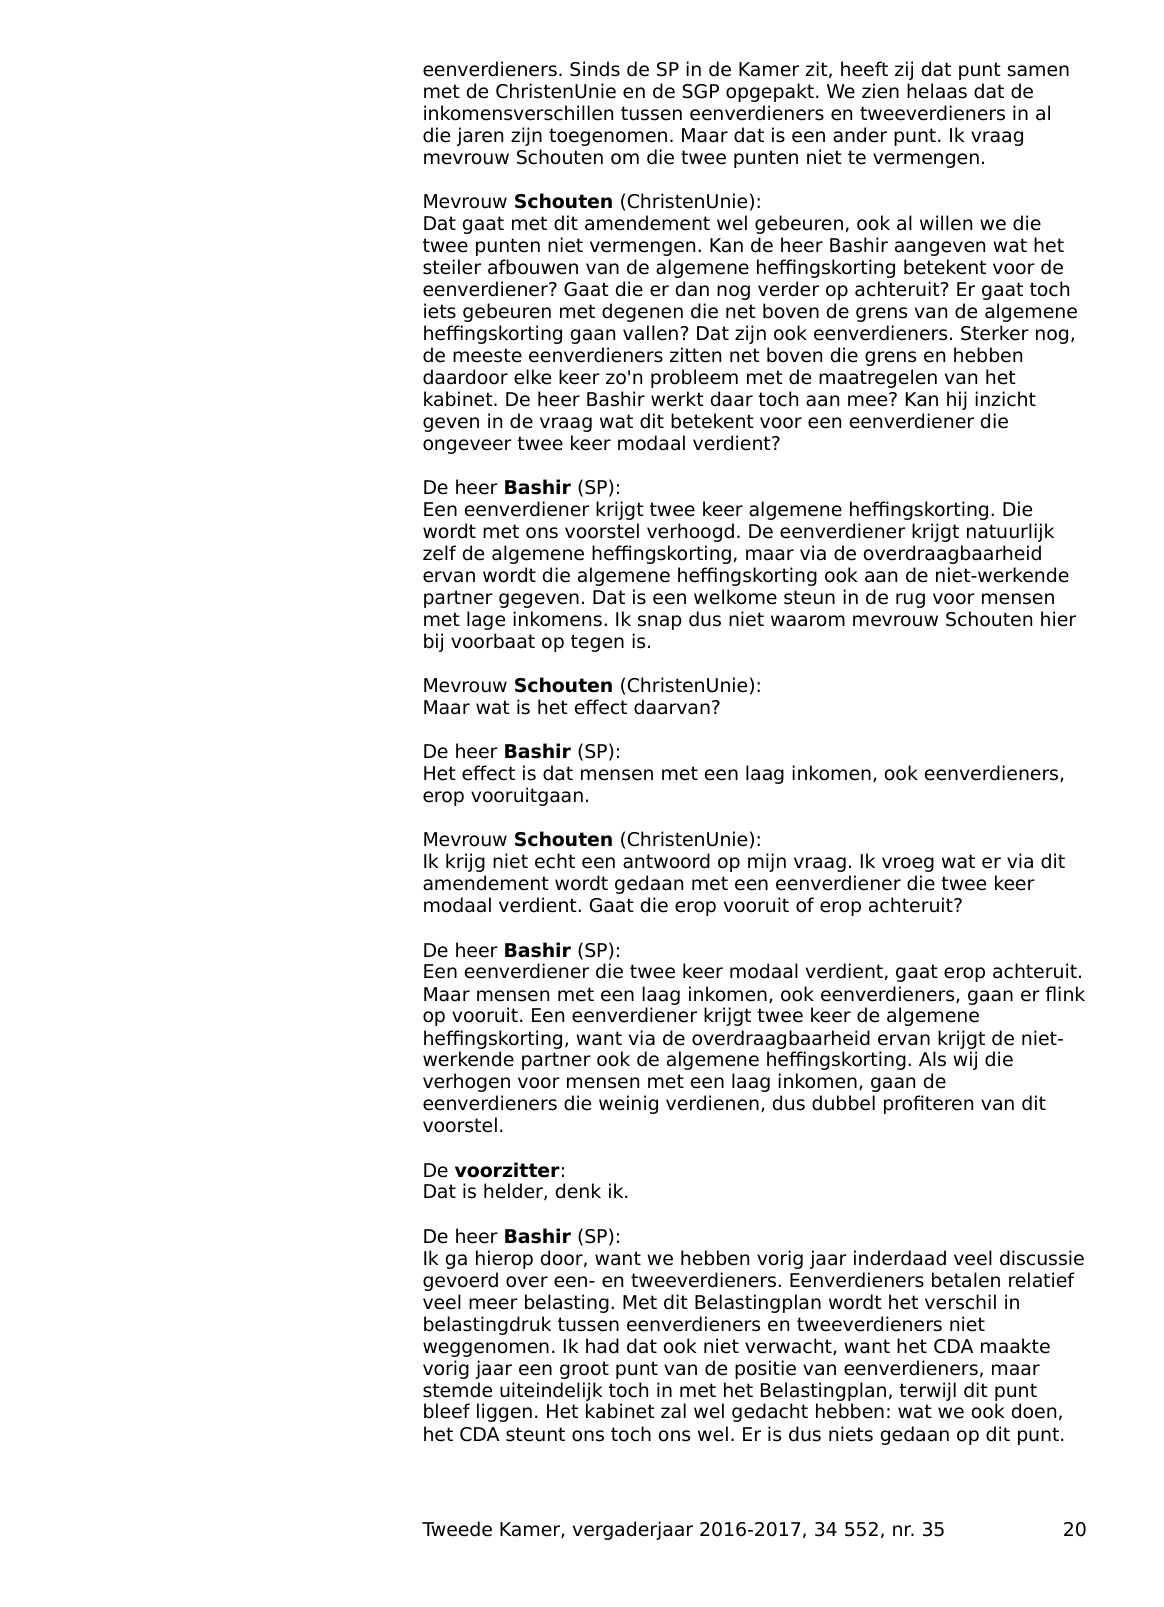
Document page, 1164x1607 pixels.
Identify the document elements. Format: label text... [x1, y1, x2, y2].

text Het effect is dat mensen met een laag inkomen, ook eenverdieners, erop vooruitgaan. [422, 763, 1087, 807]
text Maar wat is het effect daarvan? [422, 697, 1087, 719]
text De heer Bashir (SP): [422, 939, 1087, 961]
text Mevrouw Schouten (ChristenUnie): [422, 191, 1087, 213]
text Dat gaat met dit amendement wel gebeuren, ook al willen we die twee punten niet vermengen. Kan de heer Bashir aangeven wat het steiler afbouwen van de algemene heffingskorting betekent voor de eenverdiener? Gaat die er dan nog verder op achteruit? Er gaat toch iets gebeuren met degenen die net boven de grens van de algemene heffingskorting gaan vallen? Dat zijn ook eenverdieners. Sterker nog, de meeste eenverdieners zitten net boven die grens en hebben daardoor elke keer zo'n probleem met de maatregelen van het kabinet. De heer Bashir werkt daar toch aan mee? Kan hij inzicht geven in de vraag wat dit betekent voor een eenverdiener die ongeveer twee keer modaal verdient? [422, 213, 1087, 455]
text De voorzitter: [422, 1159, 1087, 1181]
text De heer Bashir (SP): [422, 741, 1087, 763]
text Dat is helder, denk ik. [422, 1181, 1087, 1203]
text De heer Bashir (SP): [422, 477, 1087, 499]
text Ik krijg niet echt een antwoord op mijn vraag. Ik vroeg wat er via dit amendement wordt gedaan met een eenverdiener die twee keer modaal verdient. Gaat die erop vooruit of erop achteruit? [422, 851, 1087, 917]
text Een eenverdiener die twee keer modaal verdient, gaat erop achteruit. Maar mensen met een laag inkomen, ook eenverdieners, gaan er flink op vooruit. Een eenverdiener krijgt twee keer de algemene heffingskorting, want via de overdraagbaarheid ervan krijgt de niet-werkende partner ook de algemene heffingskorting. Als wij die verhogen voor mensen met een laag inkomen, gaan de eenverdieners die weinig verdienen, dus dubbel profiteren van dit voorstel. [422, 961, 1087, 1137]
text eenverdieners. Sinds de SP in de Kamer zit, heeft zij dat punt samen met de ChristenUnie en de SGP opgepakt. We zien helaas dat de inkomensverschillen tussen eenverdieners en tweeverdieners in al die jaren zijn toegenomen. Maar dat is een ander punt. Ik vraag mevrouw Schouten om die twee punten niet te vermengen. [422, 59, 1087, 169]
text Ik ga hierop door, want we hebben vorig jaar inderdaad veel discussie gevoerd over een- en tweeverdieners. Eenverdieners betalen relatief veel meer belasting. Met dit Belastingplan wordt het verschil in belastingdruk tussen eenverdieners en tweeverdieners niet weggenomen. Ik had dat ook niet verwacht, want het CDA maakte vorig jaar een groot punt van de positie van eenverdieners, maar stemde uiteindelijk toch in met het Belastingplan, terwijl dit punt bleef liggen. Het kabinet zal wel gedacht hebben: wat we ook doen, het CDA steunt ons toch ons wel. Er is dus niets gedaan op dit punt. [422, 1248, 1087, 1445]
text Mevrouw Schouten (ChristenUnie): [422, 829, 1087, 851]
text Mevrouw Schouten (ChristenUnie): [422, 675, 1087, 697]
text De heer Bashir (SP): [422, 1226, 1087, 1248]
text Een eenverdiener krijgt twee keer algemene heffingskorting. Die wordt met ons voorstel verhoogd. De eenverdiener krijgt natuurlijk zelf de algemene heffingskorting, maar via de overdraagbaarheid ervan wordt die algemene heffingskorting ook aan de niet-werkende partner gegeven. Dat is een welkome steun in de rug voor mensen met lage inkomens. Ik snap dus niet waarom mevrouw Schouten hier bij voorbaat op tegen is. [422, 499, 1087, 653]
